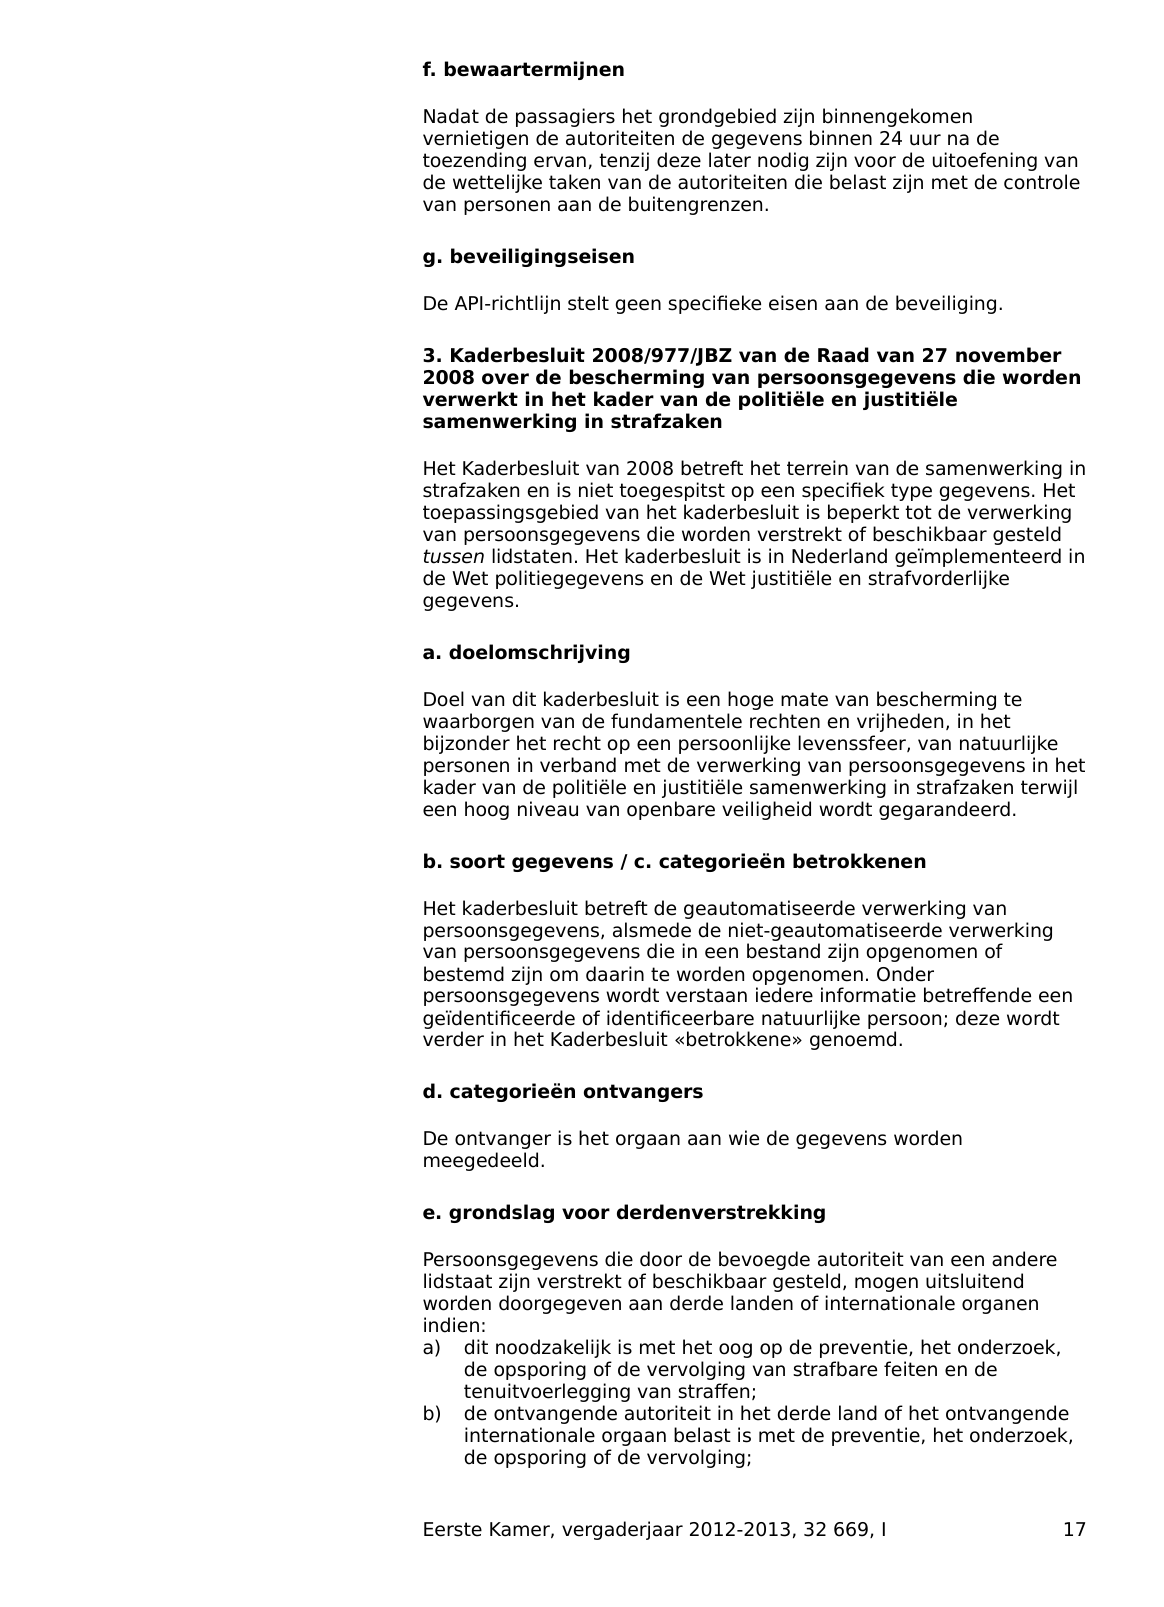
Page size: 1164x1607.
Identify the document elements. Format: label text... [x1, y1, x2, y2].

text a) dit noodzakelijk is met het oog op de preventie, het onderzoek, de opsporing of de vervolging van strafbare feiten en de tenuitvoerlegging van straffen; [422, 1337, 1087, 1403]
subtitle g. beveiligingseisen [422, 246, 1087, 268]
text Het Kaderbesluit van 2008 betreft het terrein van de samenwerking in strafzaken en is niet toegespitst op een specifiek type gegevens. Het toepassingsgebied van het kaderbesluit is beperkt tot de verwerking van persoonsgegevens die worden verstrekt of beschikbaar gesteld tussen lidstaten. Het kaderbesluit is in Nederland geïmplementeerd in de Wet politiegegevens en de Wet justitiële en strafvorderlijke gegevens. [422, 458, 1087, 612]
text Nadat de passagiers het grondgebied zijn binnengekomen vernietigen de autoriteiten de gegevens binnen 24 uur na de toezending ervan, tenzij deze later nodig zijn voor de uitoefening van de wettelijke taken van de autoriteiten die belast zijn met de controle van personen aan de buitengrenzen. [422, 106, 1087, 216]
text Persoonsgegevens die door de bevoegde autoriteit van een andere lidstaat zijn verstrekt of beschikbaar gesteld, mogen uitsluitend worden doorgegeven aan derde landen of internationale organen indien: [422, 1249, 1087, 1337]
subtitle a. doelomschrijving [422, 642, 1087, 664]
subtitle b. soort gegevens / c. categorieën betrokkenen [422, 851, 1087, 872]
subtitle d. categorieën ontvangers [422, 1081, 1087, 1103]
text Het kaderbesluit betreft de geautomatiseerde verwerking van persoonsgegevens, alsmede de niet-geautomatiseerde verwerking van persoonsgegevens die in een bestand zijn opgenomen of bestemd zijn om daarin te worden opgenomen. Onder persoonsgegevens wordt verstaan iedere informatie betreffende een geïdentificeerde of identificeerbare natuurlijke persoon; deze wordt verder in het Kaderbesluit «betrokkene» genoemd. [422, 897, 1087, 1051]
text De API-richtlijn stelt geen specifieke eisen aan de beveiliging. [422, 293, 1087, 315]
subtitle f. bewaartermijnen [422, 59, 1087, 81]
subtitle e. grondslag voor derdenverstrekking [422, 1202, 1087, 1224]
subtitle 3. Kaderbesluit 2008/977/JBZ van de Raad van 27 november 2008 over de bescherming van persoonsgegevens die worden verwerkt in het kader van de politiële en justitiële samenwerking in strafzaken [422, 345, 1087, 433]
text Doel van dit kaderbesluit is een hoge mate van bescherming te waarborgen van de fundamentele rechten en vrijheden, in het bijzonder het recht op een persoonlijke levenssfeer, van natuurlijke personen in verband met de verwerking van persoonsgegevens in het kader van de politiële en justitiële samenwerking in strafzaken terwijl een hoog niveau van openbare veiligheid wordt gegarandeerd. [422, 689, 1087, 821]
text De ontvanger is het orgaan aan wie de gegevens worden meegedeeld. [422, 1128, 1087, 1172]
text b) de ontvangende autoriteit in het derde land of het ontvangende internationale orgaan belast is met de preventie, het onderzoek, de opsporing of de vervolging; [422, 1403, 1087, 1469]
